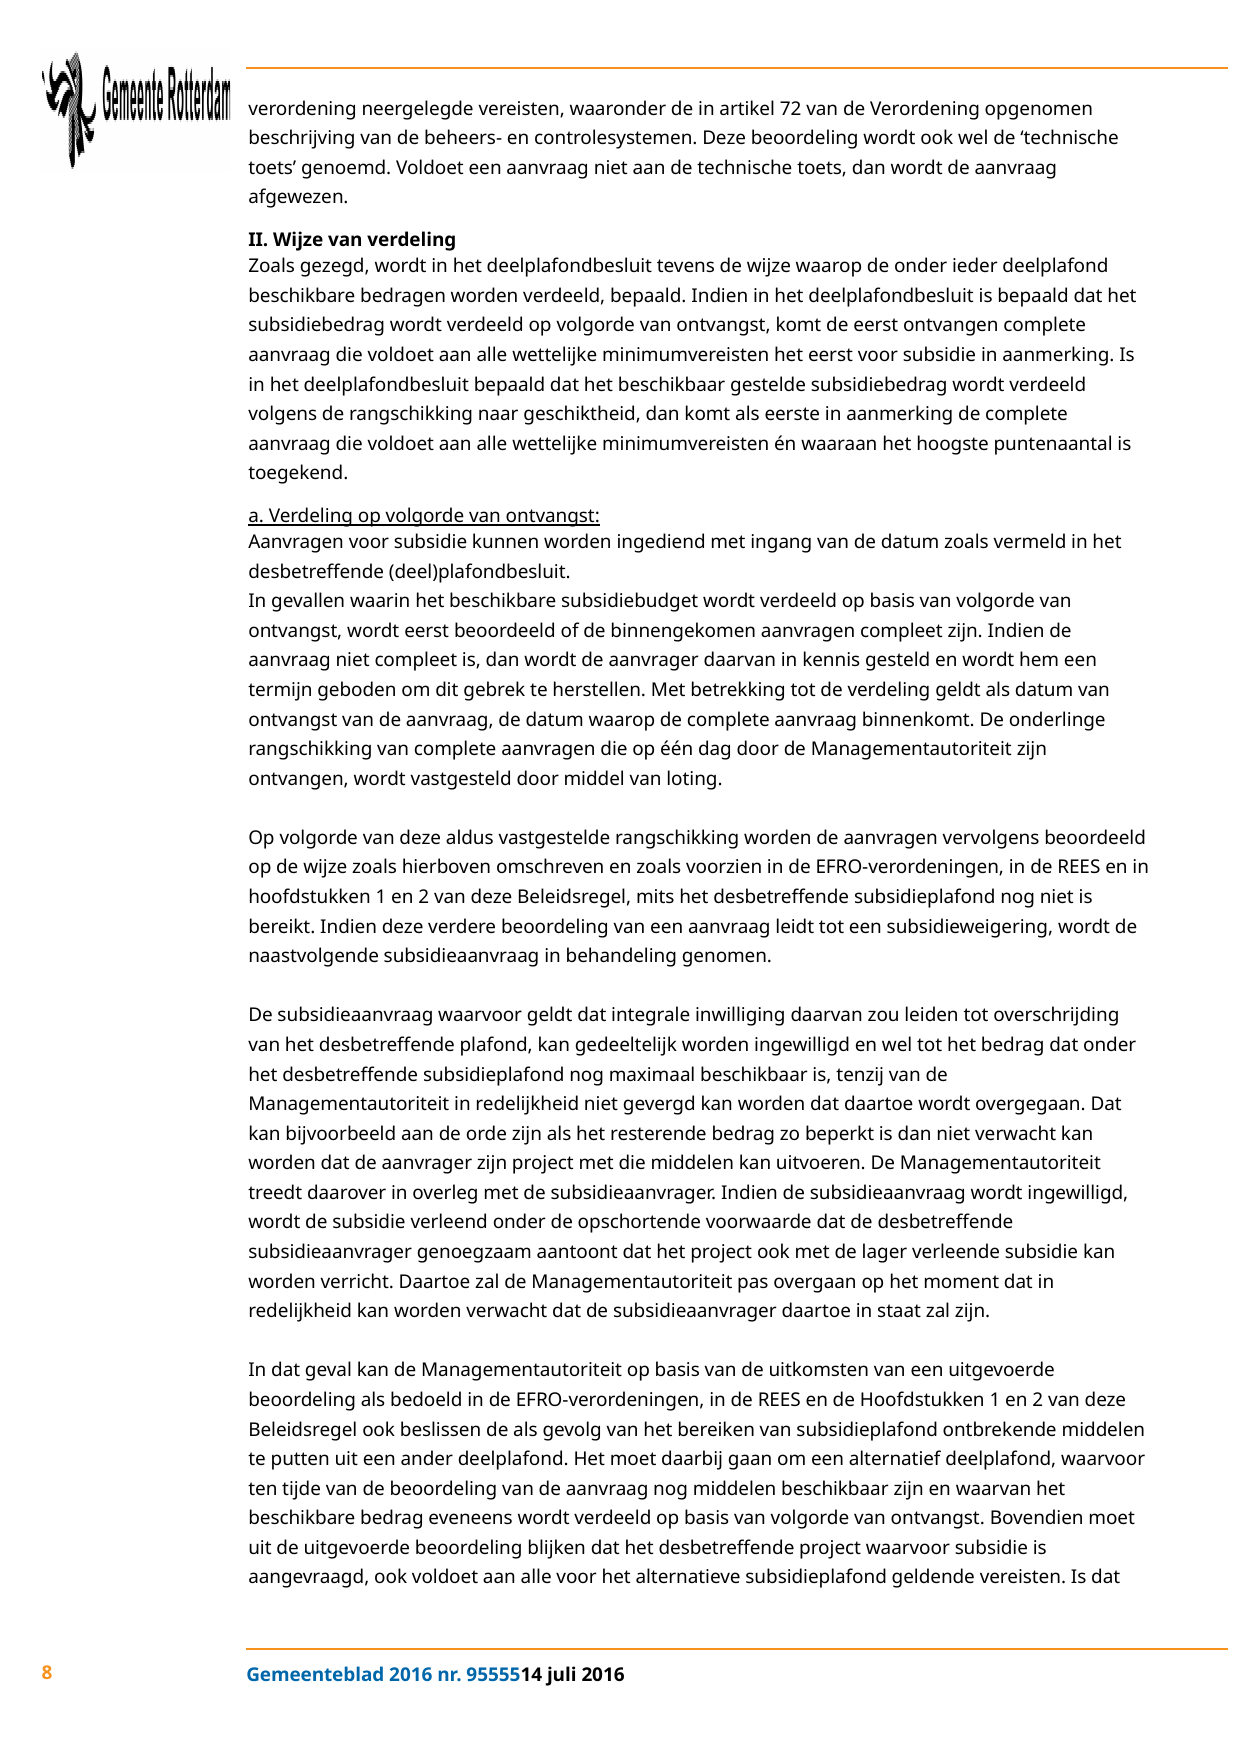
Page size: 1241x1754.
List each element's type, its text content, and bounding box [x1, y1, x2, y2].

text In gevallen waarin het beschikbare subsidiebudget wordt verdeeld op basis van volgorde van ontvangst, wordt eerst beoordeeld of de binnengekomen aanvragen compleet zijn. Indien de aanvraag niet compleet is, dan wordt de aanvrager daarvan in kennis gesteld en wordt hem een termijn geboden om dit gebrek te herstellen. Met betrekking tot de verdeling geldt als datum van ontvangst van de aanvraag, de datum waarop de complete aanvraag binnenkomt. De onderlinge rangschikking van complete aanvragen die op één dag door de Managementautoriteit zijn ontvangen, wordt vastgesteld door middel van loting. [248, 587, 1152, 791]
text De subsidieaanvraag waarvoor geldt dat integrale inwilliging daarvan zou leiden tot overschrijding van het desbetreffende plafond, kan gedeeltelijk worden ingewilligd en wel tot het bedrag dat onder het desbetreffende subsidieplafond nog maximaal beschikbaar is, tenzij van de Managementautoriteit in redelijkheid niet gevergd kan worden dat daartoe wordt overgegaan. Dat kan bijvoorbeeld aan de orde zijn als het resterende bedrag zo beperkt is dan niet verwacht kan worden dat de aanvrager zijn project met die middelen kan uitvoeren. De Managementautoriteit treedt daarover in overleg met de subsidieaanvrager. Indien de subsidieaanvraag wordt ingewilligd, wordt de subsidie verleend onder de opschortende voorwaarde dat de desbetreffende subsidieaanvrager genoegzaam aantoont dat het project ook met de lager verleende subsidie kan worden verricht. Daartoe zal de Managementautoriteit pas overgaan op het moment dat in redelijkheid kan worden verwacht dat de subsidieaanvrager daartoe in staat zal zijn. [248, 1002, 1152, 1323]
picture [41, 47, 231, 172]
text II. Wijze van verdeling [248, 227, 1152, 252]
text Op volgorde van deze aldus vastgestelde rangschikking worden de aanvragen vervolgens beoordeeld op de wijze zoals hierboven omschreven en zoals voorzien in de EFRO-verordeningen, in de REES en in hoofdstukken 1 en 2 van deze Beleidsregel, mits het desbetreffende subsidieplafond nog niet is bereikt. Indien deze verdere beoordeling van een aanvraag leidt tot een subsidieweigering, wordt de naastvolgende subsidieaanvraag in behandeling genomen. [248, 824, 1152, 968]
text Zoals gezegd, wordt in het deelplafondbesluit tevens de wijze waarop de onder ieder deelplafond beschikbare bedragen worden verdeeld, bepaald. Indien in het deelplafondbesluit is bepaald dat het subsidiebedrag wordt verdeeld op volgorde van ontvangst, komt de eerst ontvangen complete aanvraag die voldoet aan alle wettelijke minimumvereisten het eerst voor subsidie in aanmerking. Is in het deelplafondbesluit bepaald dat het beschikbaar gestelde subsidiebedrag wordt verdeeld volgens de rangschikking naar geschiktheid, dan komt als eerste in aanmerking de complete aanvraag die voldoet aan alle wettelijke minimumvereisten én waaraan het hoogste puntenaantal is toegekend. [248, 252, 1152, 485]
text a. Verdeling op volgorde van ontvangst: [248, 503, 1152, 528]
text verordening neergelegde vereisten, waaronder de in artikel 72 van de Verordening opgenomen beschrijving van de beheers- en controlesystemen. Deze beoordeling wordt ook wel de ‘technische toets’ genoemd. Voldoet een aanvraag niet aan de technische toets, dan wordt de aanvraag afgewezen. [248, 95, 1152, 209]
text In dat geval kan de Managementautoriteit op basis van de uitkomsten van een uitgevoerde beoordeling als bedoeld in de EFRO-verordeningen, in de REES en de Hoofdstukken 1 en 2 van deze Beleidsregel ook beslissen de als gevolg van het bereiken van subsidieplafond ontbrekende middelen te putten uit een ander deelplafond. Het moet daarbij gaan om een alternatief deelplafond, waarvoor ten tijde van de beoordeling van de aanvraag nog middelen beschikbaar zijn en waarvan het beschikbare bedrag eveneens wordt verdeeld op basis van volgorde van ontvangst. Bovendien moet uit de uitgevoerde beoordeling blijken dat het desbetreffende project waarvoor subsidie is aangevraagd, ook voldoet aan alle voor het alternatieve subsidieplafond geldende vereisten. Is dat [248, 1357, 1152, 1589]
text Aanvragen voor subsidie kunnen worden ingediend met ingang van de datum zoals vermeld in het desbetreffende (deel)plafondbesluit. [248, 528, 1152, 584]
